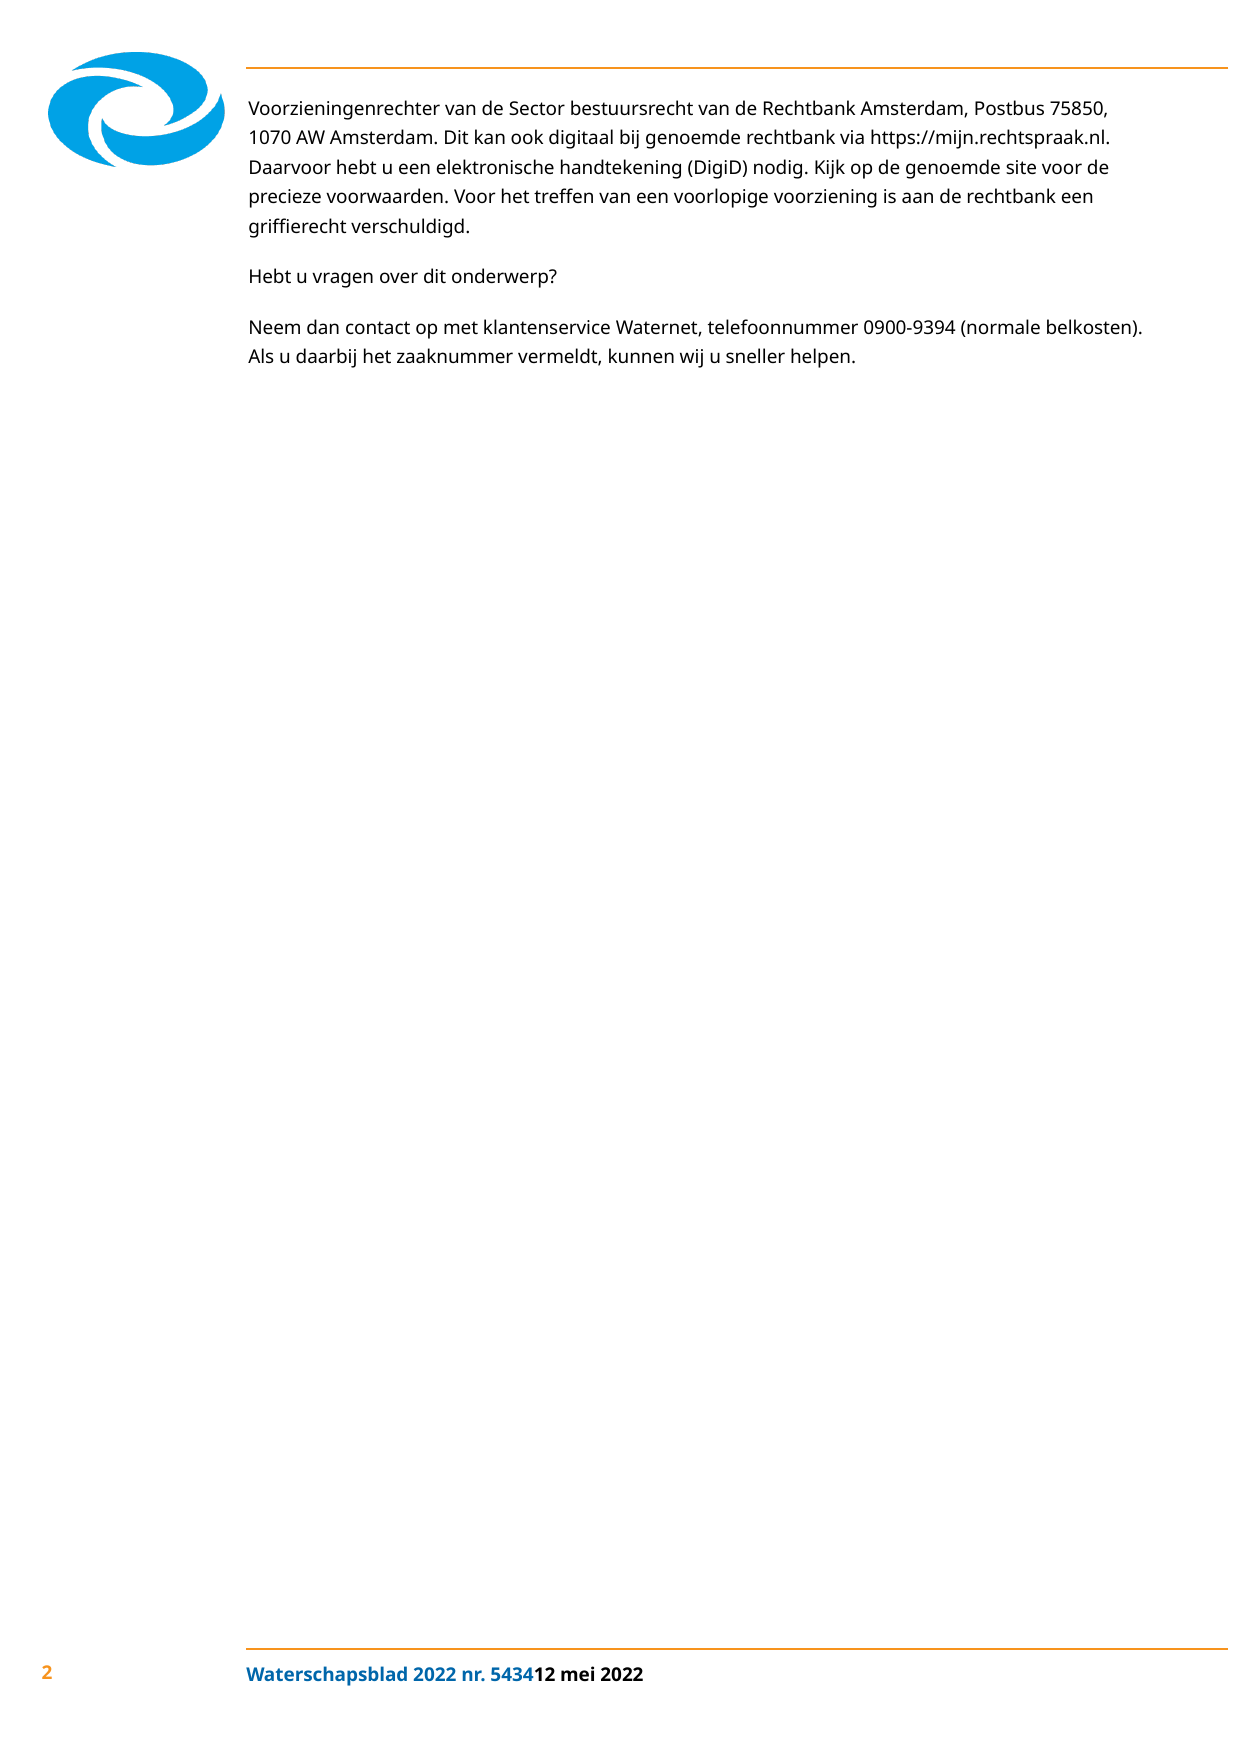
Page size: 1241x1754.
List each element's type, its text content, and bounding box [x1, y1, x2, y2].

picture [41, 47, 231, 172]
text Neem dan contact op met klantenservice Waternet, telefoonnummer 0900-9394 (normale belkosten). Als u daarbij het zaaknummer vermeldt, kunnen wij u sneller helpen. [248, 314, 1152, 369]
text Hebt u vragen over dit onderwerp? [248, 263, 1152, 289]
text Voorzieningenrechter van de Sector bestuursrecht van de Rechtbank Amsterdam, Postbus 75850, 1070 AW Amsterdam. Dit kan ook digitaal bij genoemde rechtbank via https://mijn.rechtspraak.nl. Daarvoor hebt u een elektronische handtekening (DigiD) nodig. Kijk op de genoemde site voor de precieze voorwaarden. Voor het treffen van een voorlopige voorziening is aan de rechtbank een griffierecht verschuldigd. [248, 95, 1152, 239]
